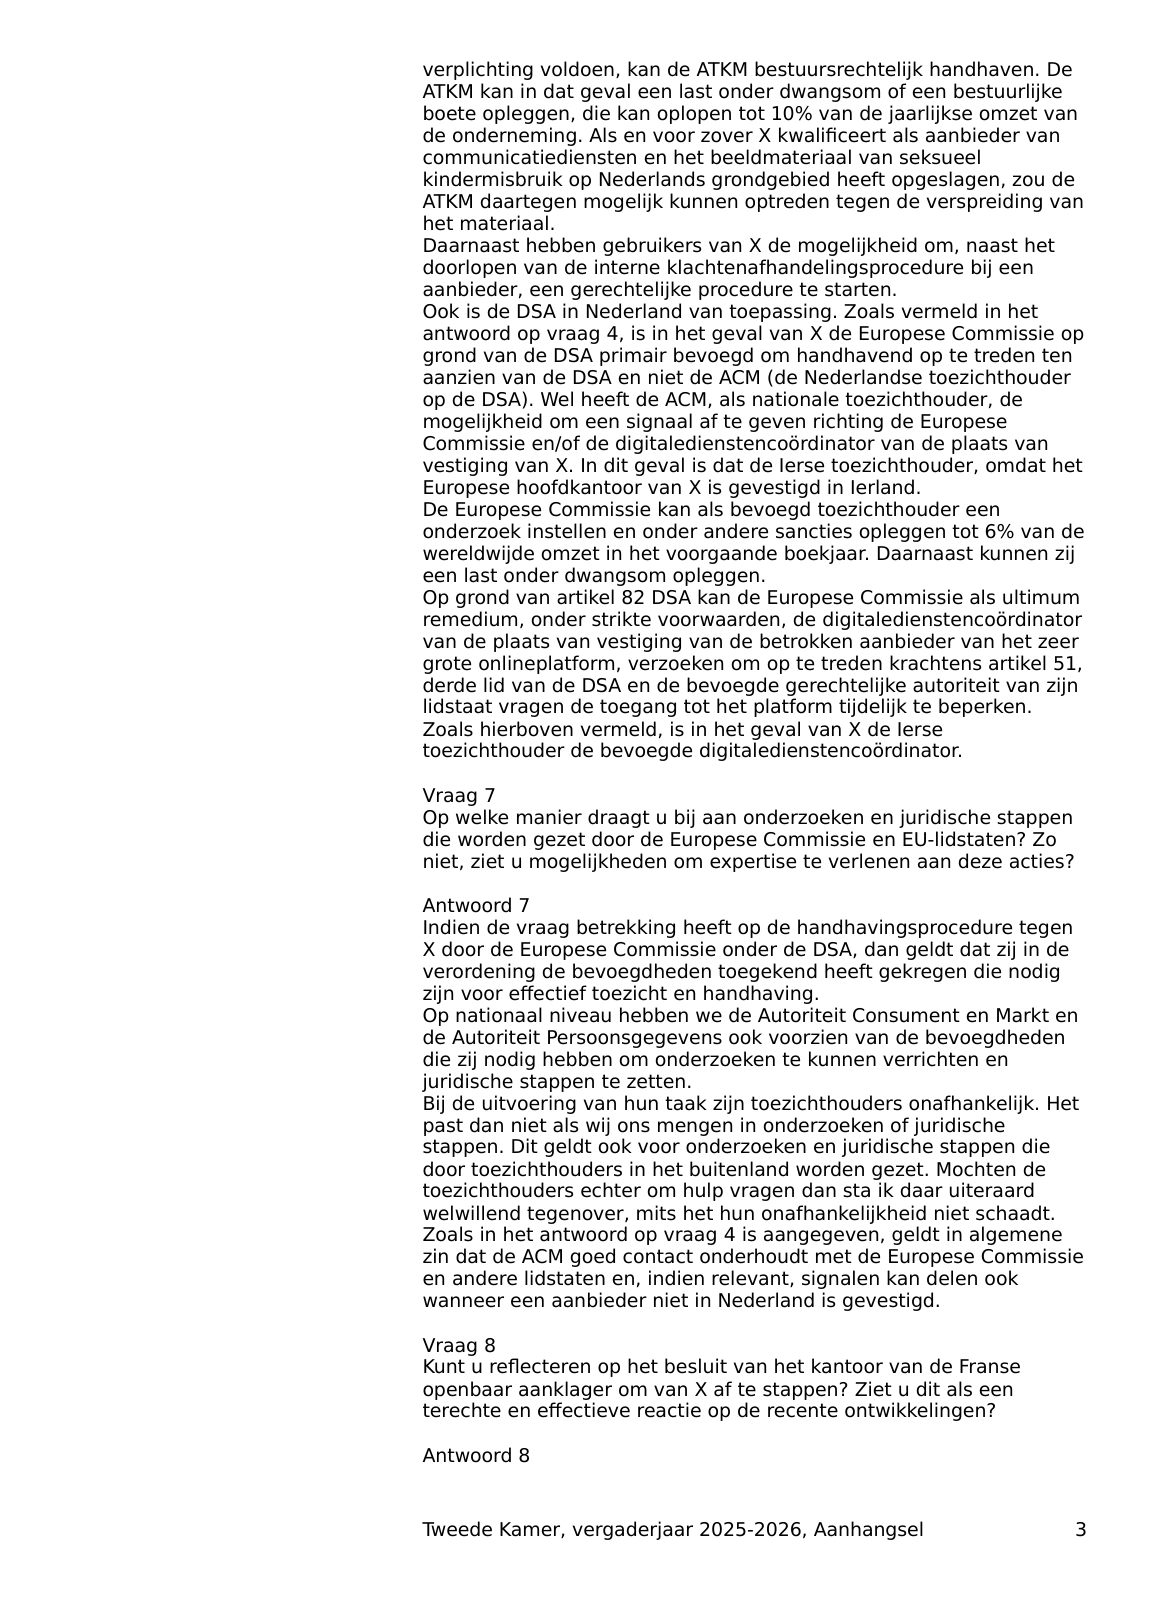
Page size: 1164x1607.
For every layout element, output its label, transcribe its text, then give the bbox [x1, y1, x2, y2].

text Daarnaast hebben gebruikers van X de mogelijkheid om, naast het doorlopen van de interne klachtenafhandelingsprocedure bij een aanbieder, een gerechtelijke procedure te starten. [422, 235, 1087, 301]
text Indien de vraag betrekking heeft op de handhavingsprocedure tegen X door de Europese Commissie onder de DSA, dan geldt dat zij in de verordening de bevoegdheden toegekend heeft gekregen die nodig zijn voor effectief toezicht en handhaving. [422, 917, 1087, 1004]
text Kunt u reflecteren op het besluit van het kantoor van de Franse openbaar aanklager om van X af te stappen? Ziet u dit als een terechte en effectieve reactie op de recente ontwikkelingen? [422, 1356, 1087, 1422]
text Op nationaal niveau hebben we de Autoriteit Consument en Markt en de Autoriteit Persoonsgegevens ook voorzien van de bevoegdheden die zij nodig hebben om onderzoeken te kunnen verrichten en juridische stappen te zetten. [422, 1004, 1087, 1092]
text Ook is de DSA in Nederland van toepassing. Zoals vermeld in het antwoord op vraag 4, is in het geval van X de Europese Commissie op grond van de DSA primair bevoegd om handhavend op te treden ten aanzien van de DSA en niet de ACM (de Nederlandse toezichthouder op de DSA). Wel heeft de ACM, als nationale toezichthouder, de mogelijkheid om een signaal af te geven richting de Europese Commissie en/of de digitaledienstencoördinator van de plaats van vestiging van X. In dit geval is dat de Ierse toezichthouder, omdat het Europese hoofdkantoor van X is gevestigd in Ierland. [422, 301, 1087, 499]
text Antwoord 8 [422, 1444, 1087, 1467]
text De Europese Commissie kan als bevoegd toezichthouder een onderzoek instellen en onder andere sancties opleggen tot 6% van de wereldwijde omzet in het voorgaande boekjaar. Daarnaast kunnen zij een last onder dwangsom opleggen. [422, 499, 1087, 587]
text verplichting voldoen, kan de ATKM bestuursrechtelijk handhaven. De ATKM kan in dat geval een last onder dwangsom of een bestuurlijke boete opleggen, die kan oplopen tot 10% van de jaarlijkse omzet van de onderneming. Als en voor zover X kwalificeert als aanbieder van communicatiediensten en het beeldmateriaal van seksueel kindermisbruik op Nederlands grondgebied heeft opgeslagen, zou de ATKM daartegen mogelijk kunnen optreden tegen de verspreiding van het materiaal. [422, 59, 1087, 235]
text Op grond van artikel 82 DSA kan de Europese Commissie als ultimum remedium, onder strikte voorwaarden, de digitaledienstencoördinator van de plaats van vestiging van de betrokken aanbieder van het zeer grote onlineplatform, verzoeken om op te treden krachtens artikel 51, derde lid van de DSA en de bevoegde gerechtelijke autoriteit van zijn lidstaat vragen de toegang tot het platform tijdelijk te beperken. Zoals hierboven vermeld, is in het geval van X de Ierse toezichthouder de bevoegde digitaledienstencoördinator. [422, 587, 1087, 762]
text Vraag 7 [422, 784, 1087, 807]
text Bij de uitvoering van hun taak zijn toezichthouders onafhankelijk. Het past dan niet als wij ons mengen in onderzoeken of juridische stappen. Dit geldt ook voor onderzoeken en juridische stappen die door toezichthouders in het buitenland worden gezet. Mochten de toezichthouders echter om hulp vragen dan sta ik daar uiteraard welwillend tegenover, mits het hun onafhankelijkheid niet schaadt. Zoals in het antwoord op vraag 4 is aangegeven, geldt in algemene zin dat de ACM goed contact onderhoudt met de Europese Commissie en andere lidstaten en, indien relevant, signalen kan delen ook wanneer een aanbieder niet in Nederland is gevestigd. [422, 1092, 1087, 1312]
text Vraag 8 [422, 1334, 1087, 1356]
text Antwoord 7 [422, 895, 1087, 917]
text Op welke manier draagt u bij aan onderzoeken en juridische stappen die worden gezet door de Europese Commissie en EU-lidstaten? Zo niet, ziet u mogelijkheden om expertise te verlenen aan deze acties? [422, 807, 1087, 872]
